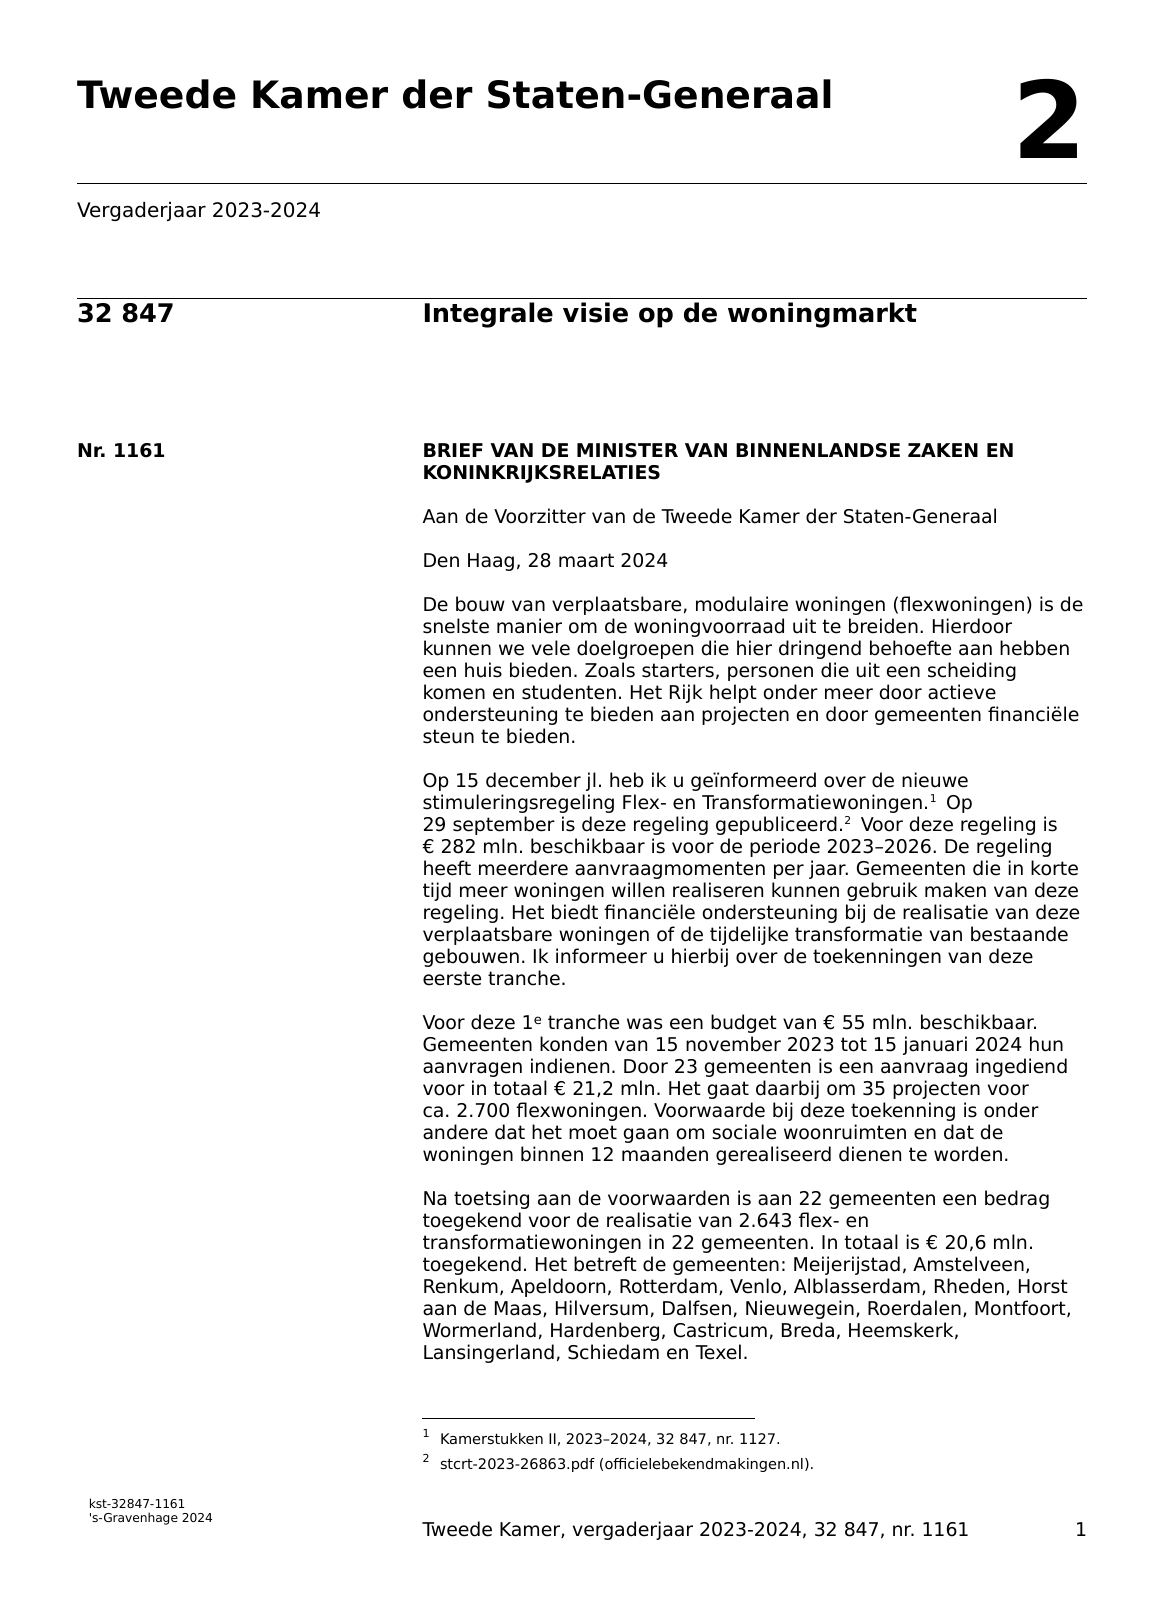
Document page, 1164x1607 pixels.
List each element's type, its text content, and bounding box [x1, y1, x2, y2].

text Op 15 december jl. heb ik u geïnformeerd over de nieuwe stimuleringsregeling Flex- en Transformatiewoningen. Op 29 september is deze regeling gepubliceerd. Voor deze regeling is € 282 mln. beschikbaar is voor de periode 2023–2026. De regeling heeft meerdere aanvraagmomenten per jaar. Gemeenten die in korte tijd meer woningen willen realiseren kunnen gebruik maken van deze regeling. Het biedt financiële ondersteuning bij de realisatie van deze verplaatsbare woningen of de tijdelijke transformatie van bestaande gebouwen. Ik informeer u hierbij over de toekenningen van deze eerste tranche. [422, 770, 1087, 990]
text Kamerstukken II, 2023–2024, 32 847, nr. 1127. [422, 1427, 1087, 1449]
text kst-32847-1161 [88, 1497, 323, 1511]
text Aan de Voorzitter van de Tweede Kamer der Staten-Generaal [422, 506, 1087, 528]
text Voor deze 1e tranche was een budget van € 55 mln. beschikbaar. Gemeenten konden van 15 november 2023 tot 15 januari 2024 hun aanvragen indienen. Door 23 gemeenten is een aanvraag ingediend voor in totaal € 21,2 mln. Het gaat daarbij om 35 projecten voor ca. 2.700 flexwoningen. Voorwaarde bij deze toekenning is onder andere dat het moet gaan om sociale woonruimten en dat de woningen binnen 12 maanden gerealiseerd dienen te worden. [422, 1012, 1087, 1166]
subtitle Nr. 1161 BRIEF VAN DE MINISTER VAN BINNENLANDSE ZAKEN EN KONINKRIJKSRELATIES [77, 440, 1087, 484]
subtitle 32 847 Integrale visie op de woningmarkt [77, 299, 1087, 329]
table_cell Vergaderjaar 2023-2024 [77, 184, 1087, 298]
text De bouw van verplaatsbare, modulaire woningen (flexwoningen) is de snelste manier om de woningvoorraad uit te breiden. Hierdoor kunnen we vele doelgroepen die hier dringend behoefte aan hebben een huis bieden. Zoals starters, personen die uit een scheiding komen en studenten. Het Rijk helpt onder meer door actieve ondersteuning te bieden aan projecten en door gemeenten financiële steun te bieden. [422, 594, 1087, 748]
text stcrt-2023-26863.pdf (officielebekendmakingen.nl). [422, 1452, 1087, 1474]
table_header 2 [886, 59, 1087, 183]
text Den Haag, 28 maart 2024 [422, 550, 1087, 572]
text 's-Gravenhage 2024 [88, 1511, 323, 1525]
table_header Tweede Kamer der Staten-Generaal [77, 59, 886, 183]
text Na toetsing aan de voorwaarden is aan 22 gemeenten een bedrag toegekend voor de realisatie van 2.643 flex- en transformatiewoningen in 22 gemeenten. In totaal is € 20,6 mln. toegekend. Het betreft de gemeenten: Meijerijstad, Amstelveen, Renkum, Apeldoorn, Rotterdam, Venlo, Alblasserdam, Rheden, Horst aan de Maas, Hilversum, Dalfsen, Nieuwegein, Roerdalen, Montfoort, Wormerland, Hardenberg, Castricum, Breda, Heemskerk, Lansingerland, Schiedam en Texel. [422, 1188, 1087, 1364]
